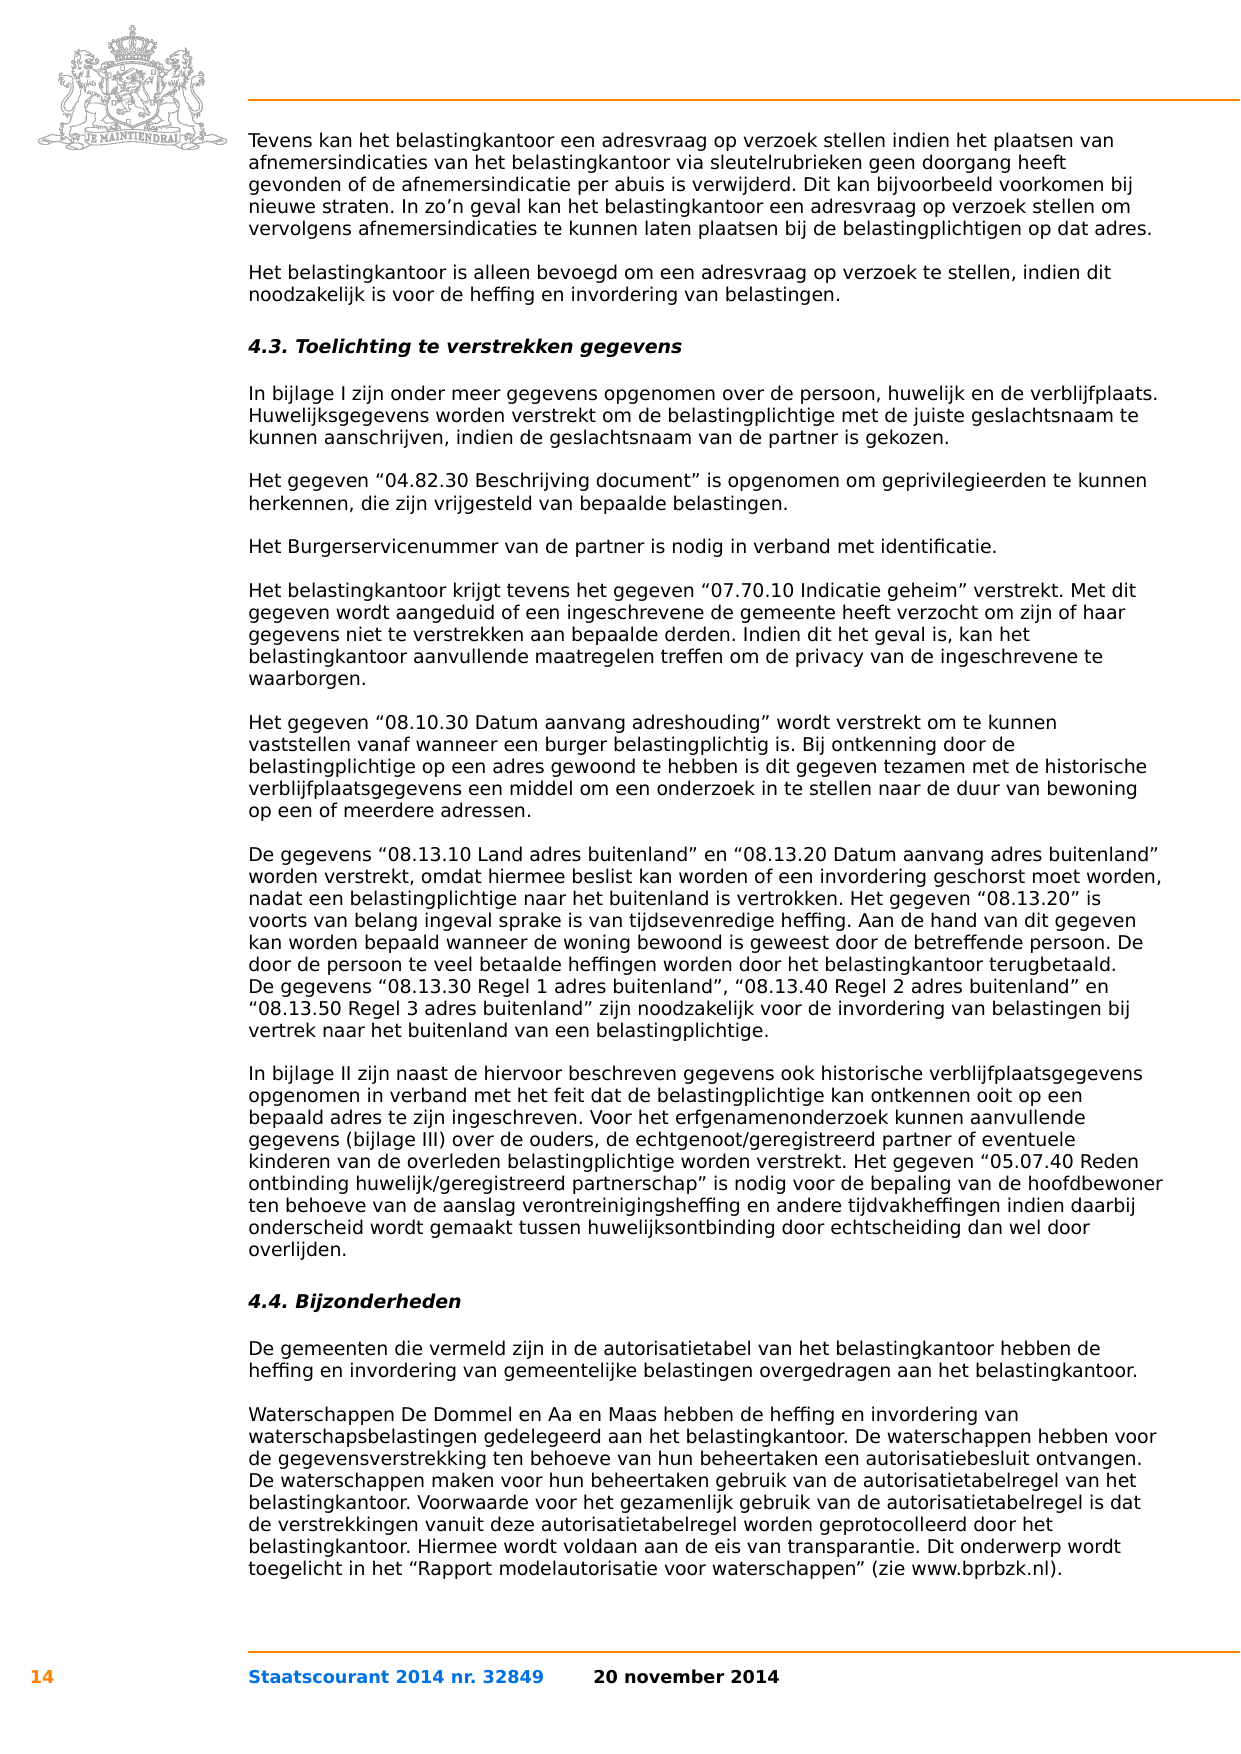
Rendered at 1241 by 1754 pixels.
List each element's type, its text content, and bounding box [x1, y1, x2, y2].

text Tevens kan het belastingkantoor een adresvraag op verzoek stellen indien het plaatsen van afnemersindicaties van het belastingkantoor via sleutelrubrieken geen doorgang heeft gevonden of de afnemersindicatie per abuis is verwijderd. Dit kan bijvoorbeeld voorkomen bij nieuwe straten. In zo’n geval kan het belastingkantoor een adresvraag op verzoek stellen om vervolgens afnemersindicaties te kunnen laten plaatsen bij de belastingplichtigen op dat adres. [248, 130, 1163, 240]
text Het Burgerservicenummer van de partner is nodig in verband met identificatie. [248, 536, 1163, 558]
picture [38, 25, 227, 150]
subtitle 4.4. Bijzonderheden [248, 1291, 1163, 1313]
text Het belastingkantoor is alleen bevoegd om een adresvraag op verzoek te stellen, indien dit noodzakelijk is voor de heffing en invordering van belastingen. [248, 262, 1163, 306]
text De gegevens “08.13.30 Regel 1 adres buitenland”, “08.13.40 Regel 2 adres buitenland” en “08.13.50 Regel 3 adres buitenland” zijn noodzakelijk voor de invordering van belastingen bij vertrek naar het buitenland van een belastingplichtige. [248, 976, 1163, 1041]
text In bijlage II zijn naast de hiervoor beschreven gegevens ook historische verblijfplaatsgegevens opgenomen in verband met het feit dat de belastingplichtige kan ontkennen ooit op een bepaald adres te zijn ingeschreven. Voor het erfgenamenonderzoek kunnen aanvullende gegevens (bijlage III) over de ouders, de echtgenoot/geregistreerd partner of eventuele kinderen van de overleden belastingplichtige worden verstrekt. Het gegeven “05.07.40 Reden ontbinding huwelijk/geregistreerd partnerschap” is nodig voor de bepaling van de hoofdbewoner ten behoeve van de aanslag verontreinigingsheffing en andere tijdvakheffingen indien daarbij onderscheid wordt gemaakt tussen huwelijksontbinding door echtscheiding dan wel door overlijden. [248, 1063, 1163, 1261]
text De gegevens “08.13.10 Land adres buitenland” en “08.13.20 Datum aanvang adres buitenland” worden verstrekt, omdat hiermee beslist kan worden of een invordering geschorst moet worden, nadat een belastingplichtige naar het buitenland is vertrokken. Het gegeven “08.13.20” is voorts van belang ingeval sprake is van tijdsevenredige heffing. Aan de hand van dit gegeven kan worden bepaald wanneer de woning bewoond is geweest door de betreffende persoon. De door de persoon te veel betaalde heffingen worden door het belastingkantoor terugbetaald. [248, 844, 1163, 976]
text Het gegeven “04.82.30 Beschrijving document” is opgenomen om geprivilegieerden te kunnen herkennen, die zijn vrijgesteld van bepaalde belastingen. [248, 470, 1163, 514]
text Het belastingkantoor krijgt tevens het gegeven “07.70.10 Indicatie geheim” verstrekt. Met dit gegeven wordt aangeduid of een ingeschrevene de gemeente heeft verzocht om zijn of haar gegevens niet te verstrekken aan bepaalde derden. Indien dit het geval is, kan het belastingkantoor aanvullende maatregelen treffen om de privacy van de ingeschrevene te waarborgen. [248, 580, 1163, 690]
text Waterschappen De Dommel en Aa en Maas hebben de heffing en invordering van waterschapsbelastingen gedelegeerd aan het belastingkantoor. De waterschappen hebben voor de gegevensverstrekking ten behoeve van hun beheertaken een autorisatiebesluit ontvangen. De waterschappen maken voor hun beheertaken gebruik van de autorisatietabelregel van het belastingkantoor. Voorwaarde voor het gezamenlijk gebruik van de autorisatietabelregel is dat de verstrekkingen vanuit deze autorisatietabelregel worden geprotocolleerd door het belastingkantoor. Hiermee wordt voldaan aan de eis van transparantie. Dit onderwerp wordt toegelicht in het “Rapport modelautorisatie voor waterschappen” (zie www.bprbzk.nl). [248, 1404, 1163, 1580]
text De gemeenten die vermeld zijn in de autorisatietabel van het belastingkantoor hebben de heffing en invordering van gemeentelijke belastingen overgedragen aan het belastingkantoor. [248, 1338, 1163, 1382]
text In bijlage I zijn onder meer gegevens opgenomen over de persoon, huwelijk en de verblijfplaats. Huwelijksgegevens worden verstrekt om de belastingplichtige met de juiste geslachtsnaam te kunnen aanschrijven, indien de geslachtsnaam van de partner is gekozen. [248, 383, 1163, 448]
subtitle 4.3. Toelichting te verstrekken gegevens [248, 336, 1163, 358]
text Het gegeven “08.10.30 Datum aanvang adreshouding” wordt verstrekt om te kunnen vaststellen vanaf wanneer een burger belastingplichtig is. Bij ontkenning door de belastingplichtige op een adres gewoond te hebben is dit gegeven tezamen met de historische verblijfplaatsgegevens een middel om een onderzoek in te stellen naar de duur van bewoning op een of meerdere adressen. [248, 712, 1163, 822]
